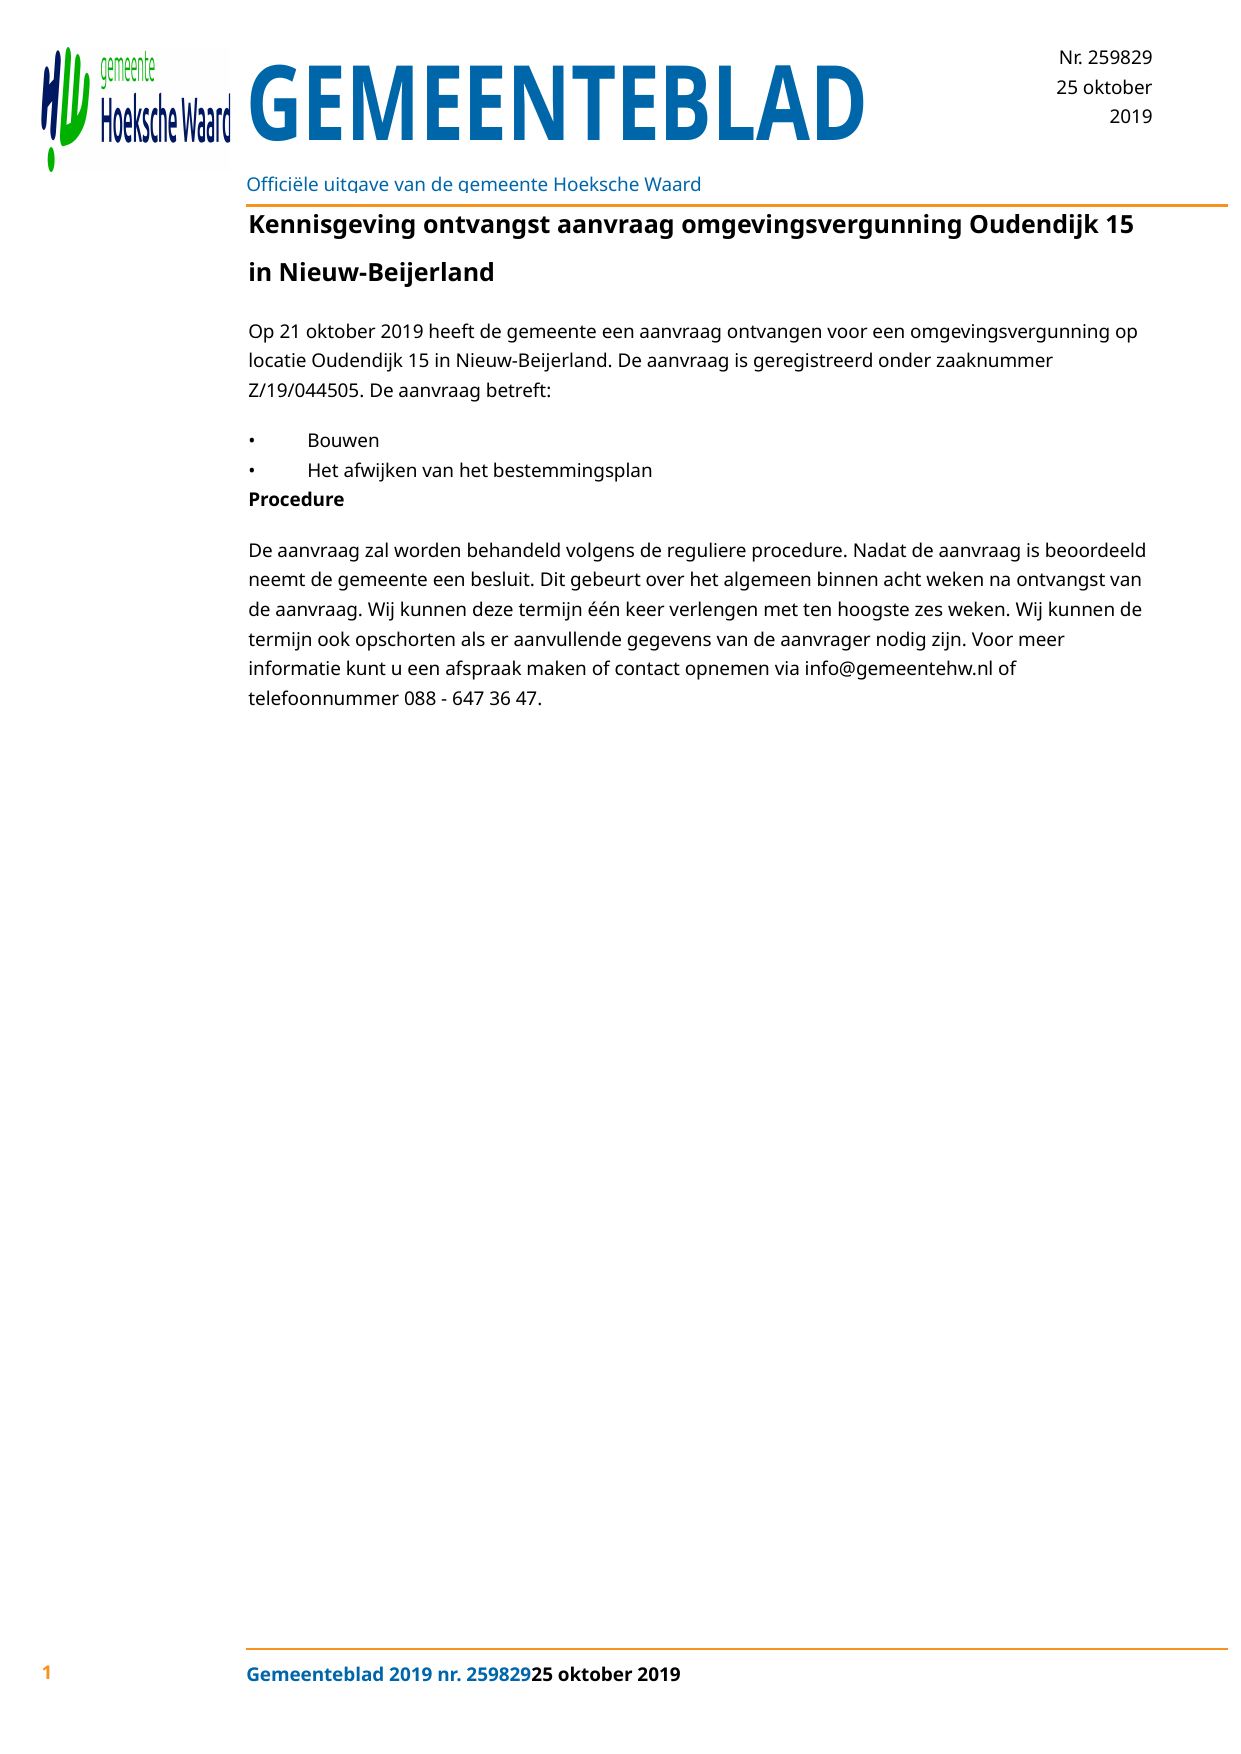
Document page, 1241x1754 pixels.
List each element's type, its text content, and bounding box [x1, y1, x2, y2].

list Het afwijken van het bestemmingsplan [248, 457, 1152, 483]
text Procedure [248, 487, 1152, 512]
text De aanvraag zal worden behandeld volgens de reguliere procedure. Nadat de aanvraag is beoordeeld neemt de gemeente een besluit. Dit gebeurt over het algemeen binnen acht weken na ontvangst van de aanvraag. Wij kunnen deze termijn één keer verlengen met ten hoogste zes weken. Wij kunnen de termijn ook opschorten als er aanvullende gegevens van de aanvrager nodig zijn. Voor meer informatie kunt u een afspraak maken of contact opnemen via info@gemeentehw.nl of telefoonnummer 088 - 647 36 47. [248, 537, 1152, 711]
list Bouwen [248, 427, 1152, 453]
text Op 21 oktober 2019 heeft de gemeente een aanvraag ontvangen voor een omgevingsvergunning op locatie Oudendijk 15 in Nieuw-Beijerland. De aanvraag is geregistreerd onder zaaknummer Z/19/044505. De aanvraag betreft: [248, 318, 1152, 403]
text Kennisgeving ontvangst aanvraag omgevingsvergunning Oudendijk 15 in Nieuw-Beijerland [248, 207, 1152, 288]
picture [41, 47, 231, 172]
